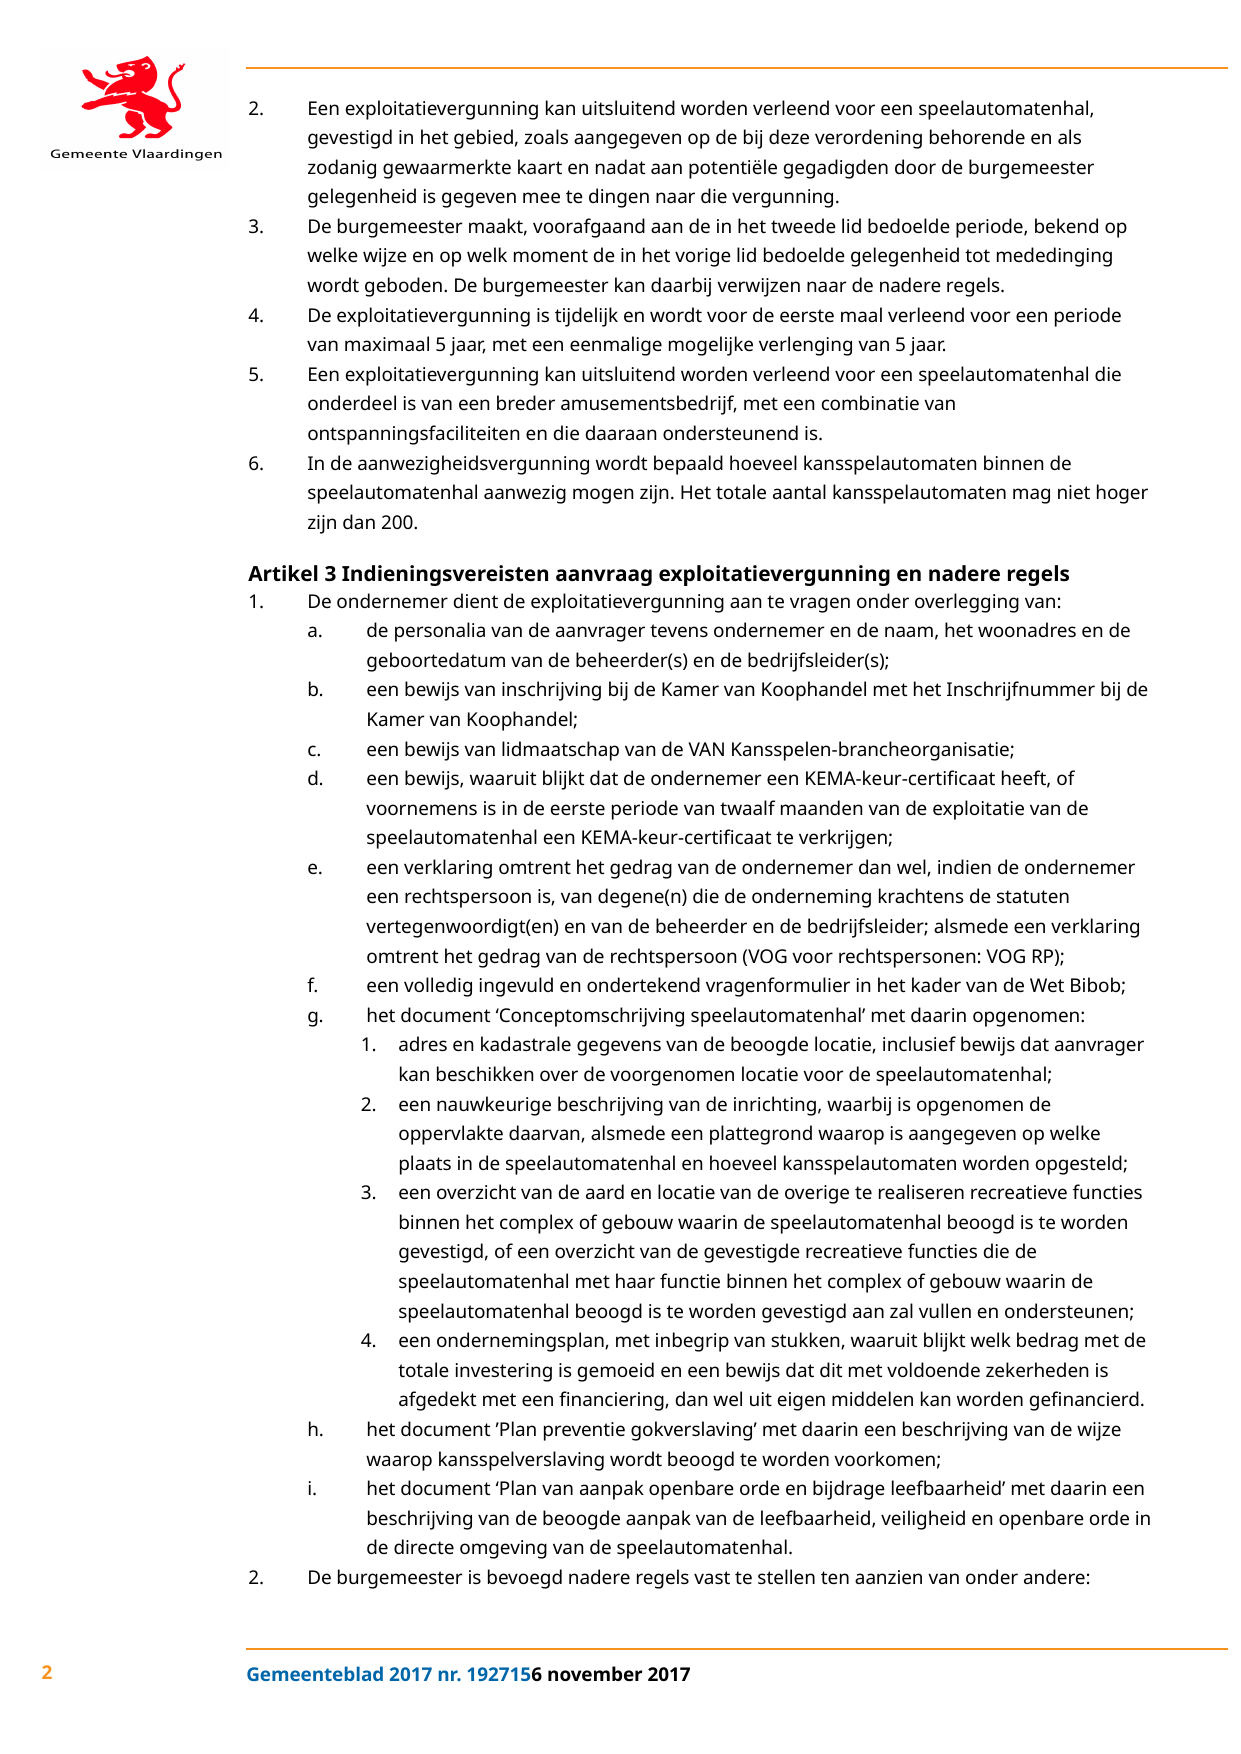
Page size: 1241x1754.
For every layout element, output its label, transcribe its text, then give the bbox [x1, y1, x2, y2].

picture [41, 47, 231, 172]
list een bewijs van inschrijving bij de Kamer van Koophandel met het Inschrijfnummer bij de Kamer van Koophandel; [307, 677, 1152, 732]
list Een exploitatievergunning kan uitsluitend worden verleend voor een speelautomatenhal die onderdeel is van een breder amusementsbedrijf, met een combinatie van ontspanningsfaciliteiten en die daaraan ondersteunend is. [248, 361, 1152, 446]
list een verklaring omtrent het gedrag van de ondernemer dan wel, indien de ondernemer een rechtspersoon is, van degene(n) die de onderneming krachtens de statuten vertegenwoordigt(en) en van de beheerder en de bedrijfsleider; alsmede een verklaring omtrent het gedrag van de rechtspersoon (VOG voor rechtspersonen: VOG RP); [307, 854, 1152, 968]
list het document ’Plan preventie gokverslaving’ met daarin een beschrijving van de wijze waarop kansspelverslaving wordt beoogd te worden voorkomen; [307, 1416, 1152, 1471]
list De exploitatievergunning is tijdelijk en wordt voor de eerste maal verleend voor een periode van maximaal 5 jaar, met een eenmalige mogelijke verlenging van 5 jaar. [248, 302, 1152, 357]
list een volledig ingevuld en ondertekend vragenformulier in het kader van de Wet Bibob; [307, 972, 1152, 998]
list de personalia van de aanvrager tevens ondernemer en de naam, het woonadres en de geboortedatum van de beheerder(s) en de bedrijfsleider(s); [307, 617, 1152, 673]
list De ondernemer dient de exploitatievergunning aan te vragen onder overlegging van: [248, 588, 1152, 613]
text Artikel 3 Indieningsvereisten aanvraag exploitatievergunning en nadere regels [248, 559, 1152, 588]
list De burgemeester is bevoegd nadere regels vast te stellen ten aanzien van onder andere: [248, 1564, 1152, 1590]
list een nauwkeurige beschrijving van de inrichting, waarbij is opgenomen de oppervlakte daarvan, alsmede een plattegrond waarop is aangegeven op welke plaats in de speelautomatenhal en hoeveel kansspelautomaten worden opgesteld; [361, 1091, 1152, 1176]
list het document ‘Plan van aanpak openbare orde en bijdrage leefbaarheid’ met daarin een beschrijving van de beoogde aanpak van de leefbaarheid, veiligheid en openbare orde in de directe omgeving van de speelautomatenhal. [307, 1475, 1152, 1560]
list het document ‘Conceptomschrijving speelautomatenhal’ met daarin opgenomen: [307, 1002, 1152, 1028]
list een overzicht van de aard en locatie van de overige te realiseren recreatieve functies binnen het complex of gebouw waarin de speelautomatenhal beoogd is te worden gevestigd, of een overzicht van de gevestigde recreatieve functies die de speelautomatenhal met haar functie binnen het complex of gebouw waarin de speelautomatenhal beoogd is te worden gevestigd aan zal vullen en ondersteunen; [361, 1179, 1152, 1323]
list Een exploitatievergunning kan uitsluitend worden verleend voor een speelautomatenhal, gevestigd in het gebied, zoals aangegeven op de bij deze verordening behorende en als zodanig gewaarmerkte kaart en nadat aan potentiële gegadigden door de burgemeester gelegenheid is gegeven mee te dingen naar die vergunning. [248, 95, 1152, 209]
list In de aanwezigheidsvergunning wordt bepaald hoeveel kansspelautomaten binnen de speelautomatenhal aanwezig mogen zijn. Het totale aantal kansspelautomaten mag niet hoger zijn dan 200. [248, 450, 1152, 535]
list een bewijs van lidmaatschap van de VAN Kansspelen-brancheorganisatie; [307, 736, 1152, 761]
list adres en kadastrale gegevens van de beoogde locatie, inclusief bewijs dat aanvrager kan beschikken over de voorgenomen locatie voor de speelautomatenhal; [361, 1032, 1152, 1087]
list een bewijs, waaruit blijkt dat de ondernemer een KEMA-keur-certificaat heeft, of voornemens is in de eerste periode van twaalf maanden van de exploitatie van de speelautomatenhal een KEMA-keur-certificaat te verkrijgen; [307, 765, 1152, 850]
list een ondernemingsplan, met inbegrip van stukken, waaruit blijkt welk bedrag met de totale investering is gemoeid en een bewijs dat dit met voldoende zekerheden is afgedekt met een financiering, dan wel uit eigen middelen kan worden gefinancierd. [361, 1327, 1152, 1412]
list De burgemeester maakt, voorafgaand aan de in het tweede lid bedoelde periode, bekend op welke wijze en op welk moment de in het vorige lid bedoelde gelegenheid tot mededinging wordt geboden. De burgemeester kan daarbij verwijzen naar de nadere regels. [248, 213, 1152, 298]
